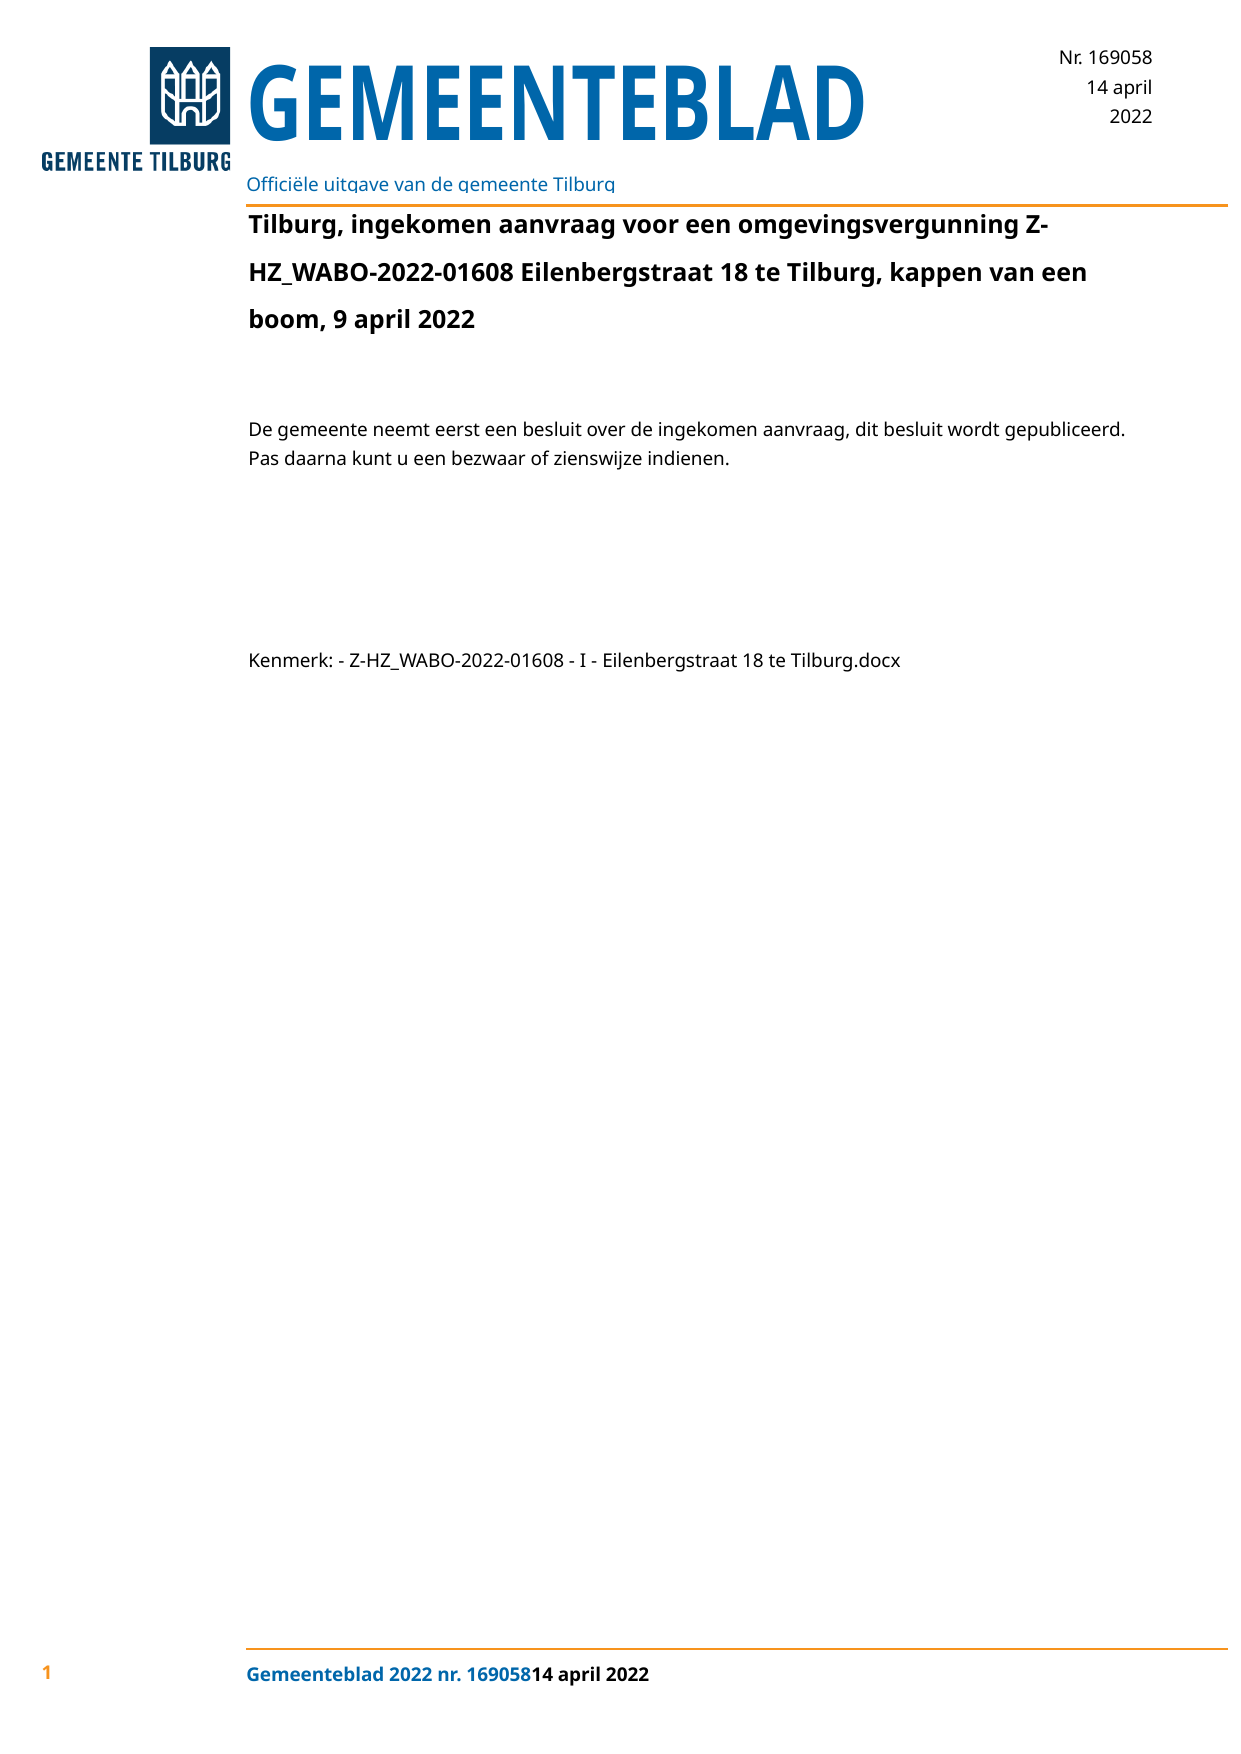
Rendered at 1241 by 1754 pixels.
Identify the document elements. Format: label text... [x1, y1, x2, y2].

text Kenmerk: - Z-HZ_WABO-2022-01608 - I - Eilenbergstraat 18 te Tilburg.docx [248, 647, 1152, 673]
text De gemeente neemt eerst een besluit over de ingekomen aanvraag, dit besluit wordt gepubliceerd. Pas daarna kunt u een bezwaar of zienswijze indienen. [248, 416, 1152, 471]
picture [41, 47, 231, 172]
text Tilburg, ingekomen aanvraag voor een omgevingsvergunning Z-HZ_WABO-2022-01608 Eilenbergstraat 18 te Tilburg, kappen van een boom, 9 april 2022 [248, 207, 1152, 336]
